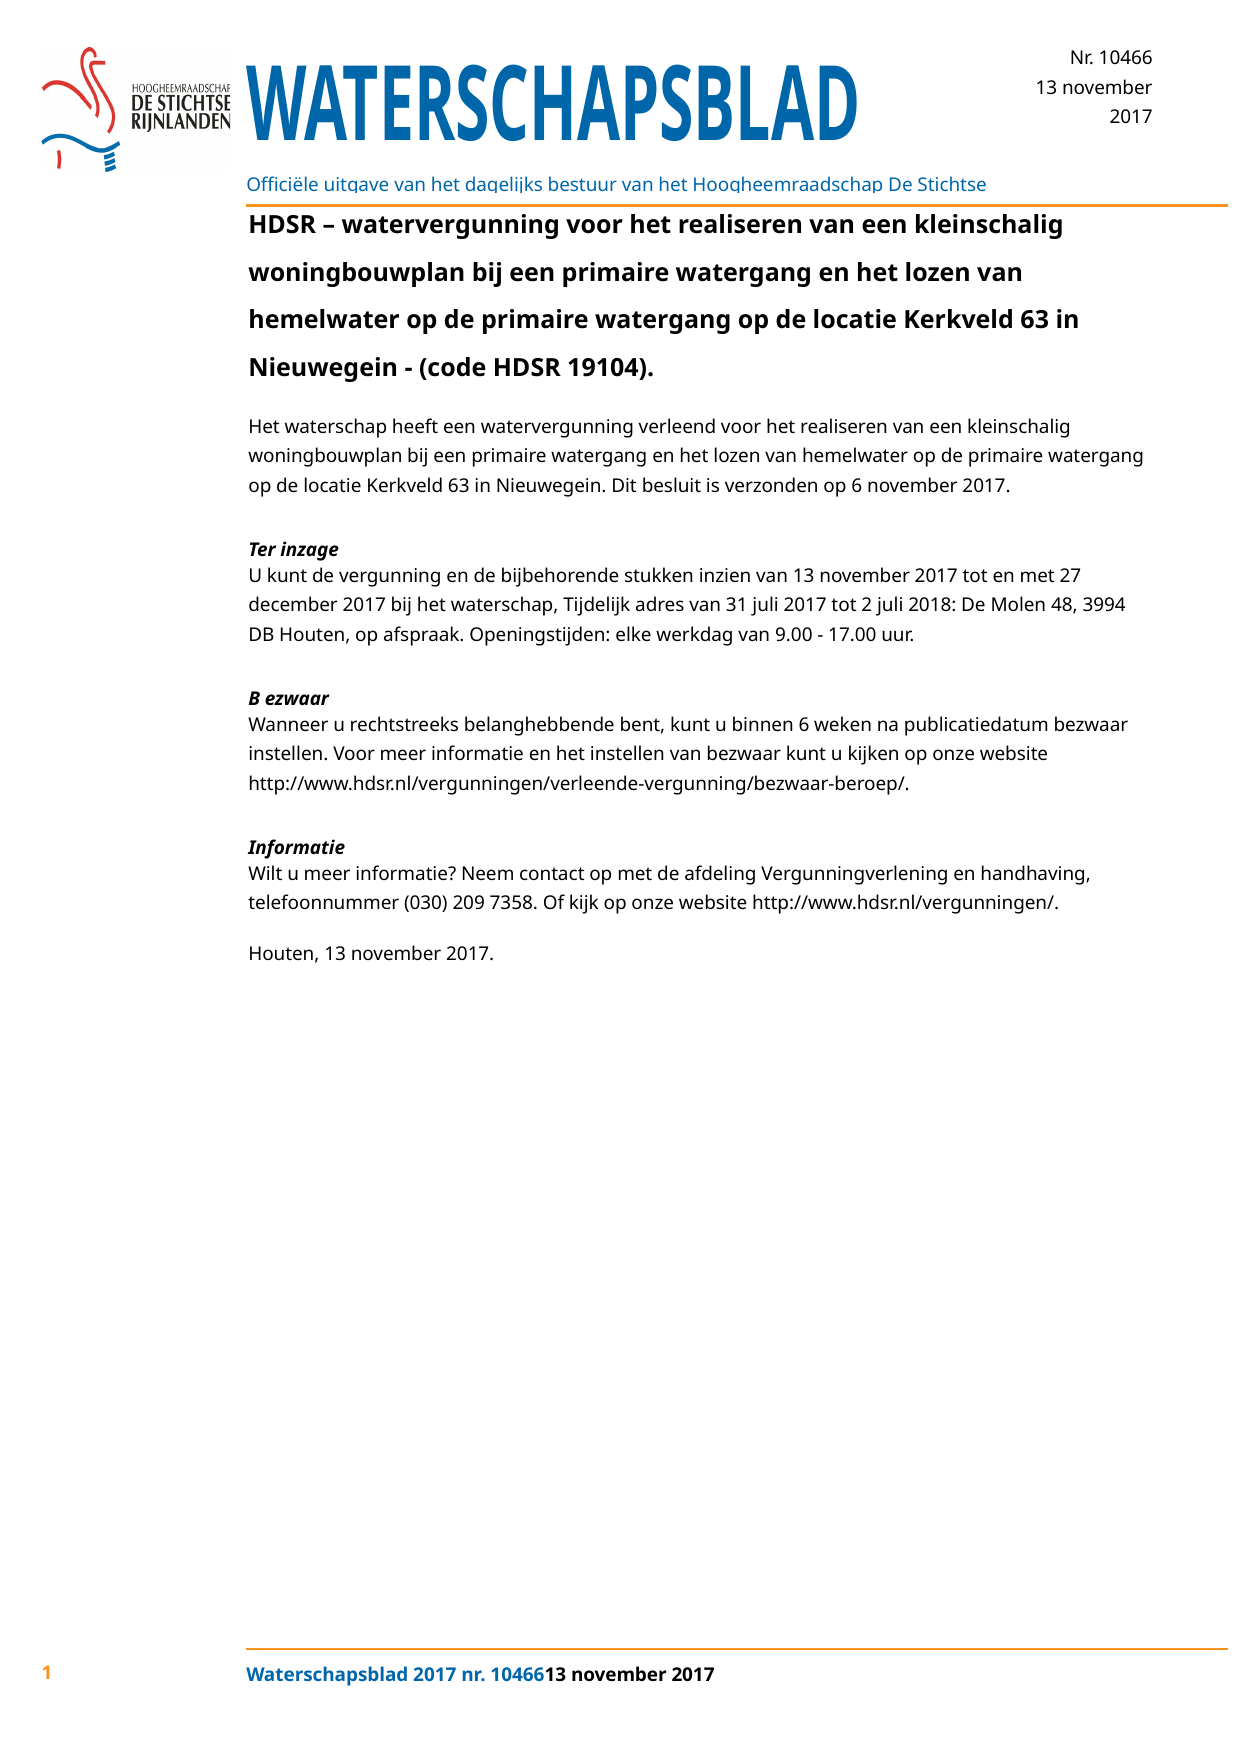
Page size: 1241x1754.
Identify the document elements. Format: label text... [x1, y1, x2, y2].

text Ter inzage [248, 536, 1152, 562]
text Wanneer u rechtstreeks belanghebbende bent, kunt u binnen 6 weken na publicatiedatum bezwaar instellen. Voor meer informatie en het instellen van bezwaar kunt u kijken op onze website http://www.hdsr.nl/vergunningen/verleende-vergunning/bezwaar-beroep/. [248, 711, 1152, 796]
text Informatie [248, 834, 1152, 860]
text Wilt u meer informatie? Neem contact op met de afdeling Vergunningverlening en handhaving, telefoonnummer (030) 209 7358. Of kijk op onze website http://www.hdsr.nl/vergunningen/. [248, 860, 1152, 915]
picture [41, 47, 231, 172]
text U kunt de vergunning en de bijbehorende stukken inzien van 13 november 2017 tot en met 27 december 2017 bij het waterschap, Tijdelijk adres van 31 juli 2017 tot 2 juli 2018: De Molen 48, 3994 DB Houten, op afspraak. Openingstijden: elke werkdag van 9.00 - 17.00 uur. [248, 562, 1152, 647]
text Het waterschap heeft een watervergunning verleend voor het realiseren van een kleinschalig woningbouwplan bij een primaire watergang en het lozen van hemelwater op de primaire watergang op de locatie Kerkveld 63 in Nieuwegein. Dit besluit is verzonden op 6 november 2017. [248, 413, 1152, 498]
text Houten, 13 november 2017. [248, 940, 1152, 965]
text HDSR – watervergunning voor het realiseren van een kleinschalig woningbouwplan bij een primaire watergang en het lozen van hemelwater op de primaire watergang op de locatie Kerkveld 63 in Nieuwegein - (code HDSR 19104). [248, 207, 1152, 384]
text B ezwaar [248, 685, 1152, 711]
